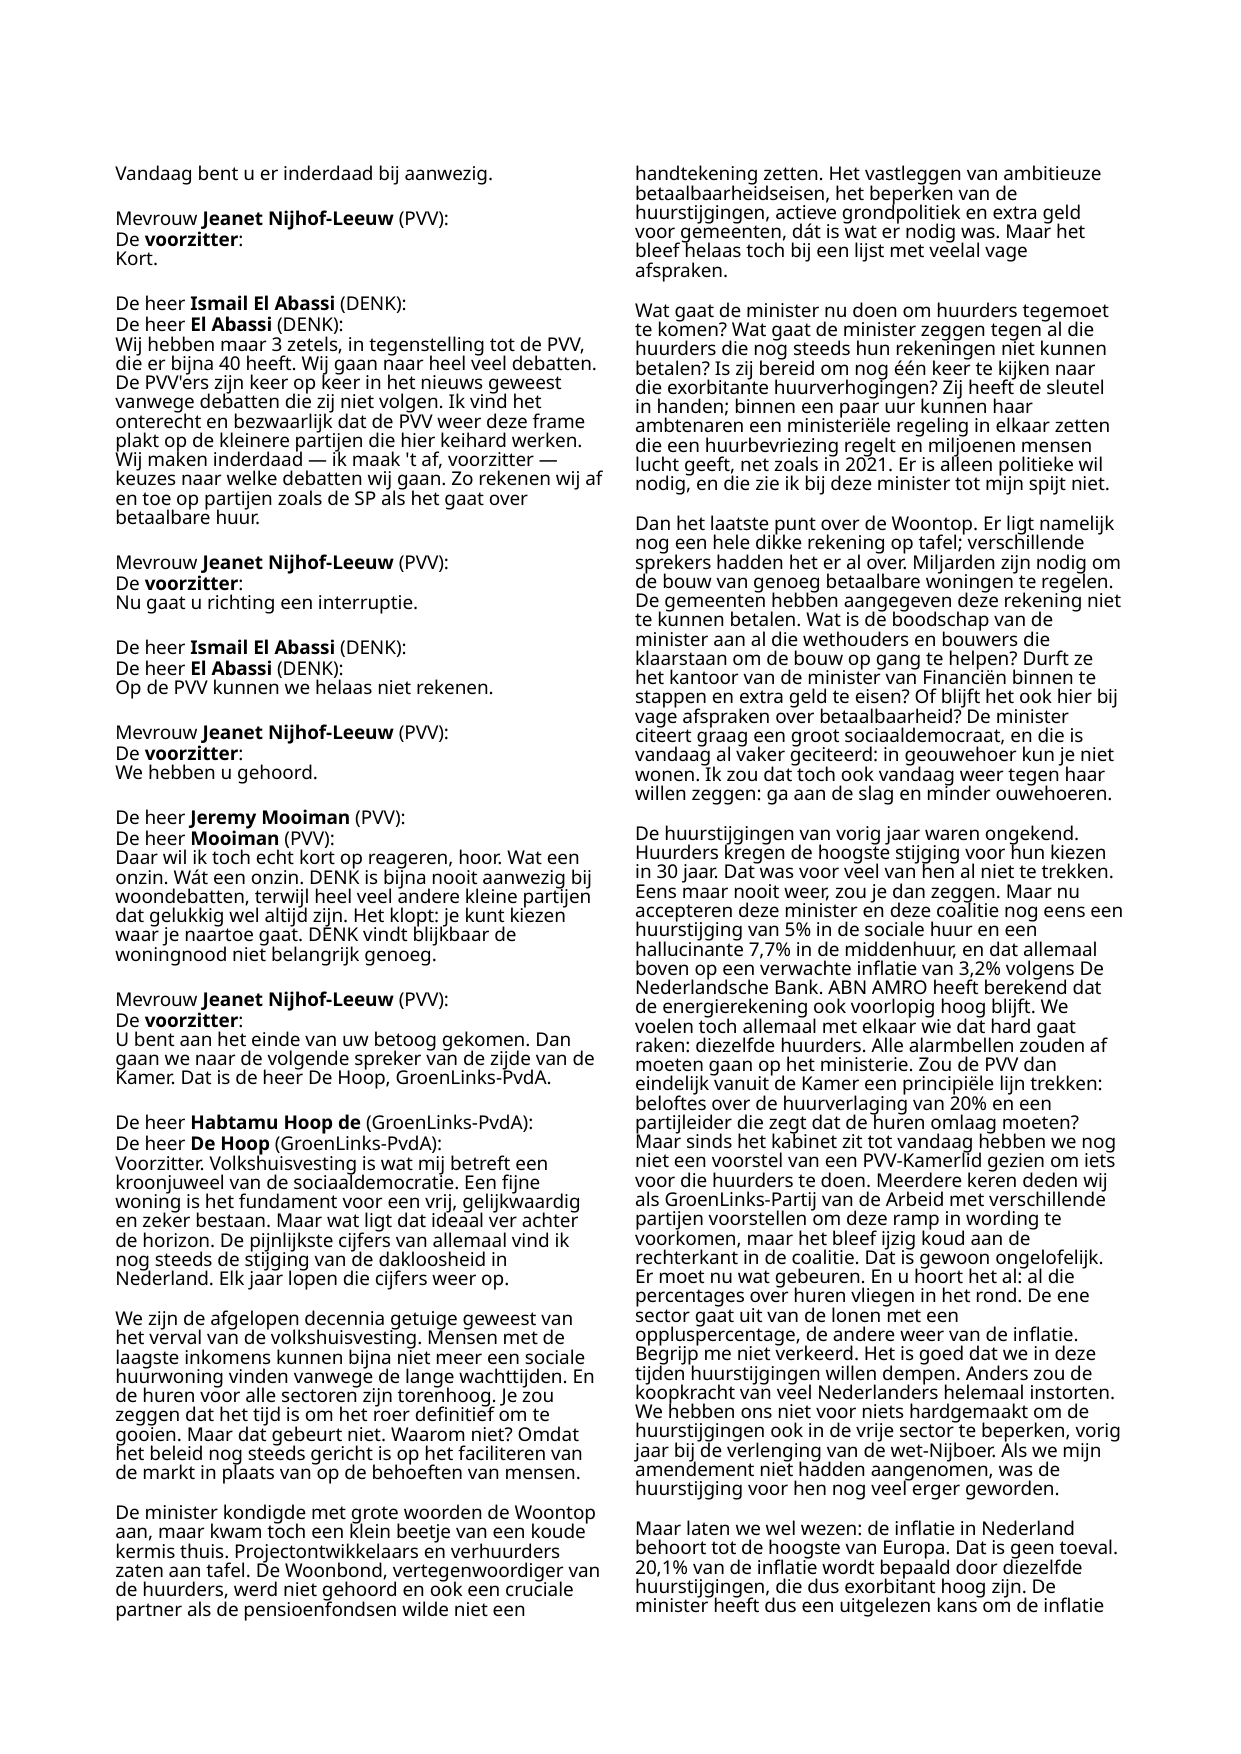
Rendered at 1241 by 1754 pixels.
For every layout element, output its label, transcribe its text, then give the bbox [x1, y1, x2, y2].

text U bent aan het einde van uw betoog gekomen. Dan gaan we naar de volgende spreker van de zijde van de Kamer. Dat is de heer De Hoop, GroenLinks-PvdA. [115, 1031, 605, 1089]
text De minister kondigde met grote woorden de Woontop aan, maar kwam toch een klein beetje van een koude kermis thuis. Projectontwikkelaars en verhuurders zaten aan tafel. De Woonbond, vertegenwoordiger van de huurders, werd niet gehoord en ook een cruciale partner als de pensioenfondsen wilde niet een [115, 1504, 605, 1620]
text We hebben u gehoord. [115, 764, 605, 783]
text De heer Ismail El Abassi (DENK): [115, 291, 605, 316]
text De heer Jeremy Mooiman (PVV): [115, 804, 605, 830]
text De heer Ismail El Abassi (DENK): [115, 634, 605, 660]
text De heer Habtamu Hoop de (GroenLinks-PvdA): [115, 1109, 605, 1135]
text Dan het laatste punt over de Woontop. Er ligt namelijk nog een hele dikke rekening op tafel; verschillende sprekers hadden het er al over. Miljarden zijn nodig om de bouw van genoeg betaalbare woningen te regelen. De gemeenten hebben aangegeven deze rekening niet te kunnen betalen. Wat is de boodschap van de minister aan al die wethouders en bouwers die klaarstaan om de bouw op gang te helpen? Durft ze het kantoor van de minister van Financiën binnen te stappen en extra geld te eisen? Of blijft het ook hier bij vage afspraken over betaalbaarheid? De minister citeert graag een groot sociaaldemocraat, en die is vandaag al vaker geciteerd: in geouwehoer kun je niet wonen. Ik zou dat toch ook vandaag weer tegen haar willen zeggen: ga aan de slag en minder ouwehoeren. [635, 515, 1125, 804]
text De voorzitter: [115, 231, 605, 250]
text De heer El Abassi (DENK): [115, 316, 605, 336]
text Wij hebben maar 3 zetels, in tegenstelling tot de PVV, die er bijna 40 heeft. Wij gaan naar heel veel debatten. De PVV'ers zijn keer op keer in het nieuws geweest vanwege debatten die zij niet volgen. Ik vind het onterecht en bezwaarlijk dat de PVV weer deze frame plakt op de kleinere partijen die hier keihard werken. Wij maken inderdaad — ik maak 't af, voorzitter — keuzes naar welke debatten wij gaan. Zo rekenen wij af en toe op partijen zoals de SP als het gaat over betaalbare huur. [115, 336, 605, 528]
text De heer El Abassi (DENK): [115, 660, 605, 679]
text De voorzitter: [115, 575, 605, 594]
text De heer De Hoop (GroenLinks-PvdA): [115, 1135, 605, 1154]
text Mevrouw Jeanet Nijhof-Leeuw (PVV): [115, 986, 605, 1012]
text Daar wil ik toch echt kort op reageren, hoor. Wat een onzin. Wát een onzin. DENK is bijna nooit aanwezig bij woondebatten, terwijl heel veel andere kleine partijen dat gelukkig wel altijd zijn. Het klopt: je kunt kiezen waar je naartoe gaat. DENK vindt blijkbaar de woningnood niet belangrijk genoeg. [115, 849, 605, 965]
text De heer Mooiman (PVV): [115, 830, 605, 849]
text Kort. [115, 250, 605, 270]
text De voorzitter: [115, 745, 605, 764]
text Voorzitter. Volkshuisvesting is wat mij betreft een kroonjuweel van de sociaaldemocratie. Een fijne woning is het fundament voor een vrij, gelijkwaardig en zeker bestaan. Maar wat ligt dat ideaal ver achter de horizon. De pijnlijkste cijfers van allemaal vind ik nog steeds de stijging van de dakloosheid in Nederland. Elk jaar lopen die cijfers weer op. [115, 1154, 605, 1289]
text Mevrouw Jeanet Nijhof-Leeuw (PVV): [115, 205, 605, 231]
text We zijn de afgelopen decennia getuige geweest van het verval van de volkshuisvesting. Mensen met de laagste inkomens kunnen bijna niet meer een sociale huurwoning vinden vanwege de lange wachttijden. En de huren voor alle sectoren zijn torenhoog. Je zou zeggen dat het tijd is om het roer definitief om te gooien. Maar dat gebeurt niet. Waarom niet? Omdat het beleid nog steeds gericht is op het faciliteren van de markt in plaats van op de behoeften van mensen. [115, 1310, 605, 1483]
text Maar laten we wel wezen: de inflatie in Nederland behoort tot de hoogste van Europa. Dat is geen toeval. 20,1% van de inflatie wordt bepaald door diezelfde huurstijgingen, die dus exorbitant hoog zijn. De minister heeft dus een uitgelezen kans om de inflatie [635, 1520, 1125, 1616]
text Op de PVV kunnen we helaas niet rekenen. [115, 679, 605, 698]
text Mevrouw Jeanet Nijhof-Leeuw (PVV): [115, 549, 605, 575]
text Nu gaat u richting een interruptie. [115, 594, 605, 613]
text De voorzitter: [115, 1012, 605, 1031]
text Mevrouw Jeanet Nijhof-Leeuw (PVV): [115, 719, 605, 745]
text Vandaag bent u er inderdaad bij aanwezig. [115, 165, 605, 184]
text handtekening zetten. Het vastleggen van ambitieuze betaalbaarheidseisen, het beperken van de huurstijgingen, actieve grondpolitiek en extra geld voor gemeenten, dát is wat er nodig was. Maar het bleef helaas toch bij een lijst met veelal vage afspraken. [635, 165, 1125, 281]
text De huurstijgingen van vorig jaar waren ongekend. Huurders kregen de hoogste stijging voor hun kiezen in 30 jaar. Dat was voor veel van hen al niet te trekken. Eens maar nooit weer, zou je dan zeggen. Maar nu accepteren deze minister en deze coalitie nog eens een huurstijging van 5% in de sociale huur en een hallucinante 7,7% in de middenhuur, en dat allemaal boven op een verwachte inflatie van 3,2% volgens De Nederlandsche Bank. ABN AMRO heeft berekend dat de energierekening ook voorlopig hoog blijft. We voelen toch allemaal met elkaar wie dat hard gaat raken: diezelfde huurders. Alle alarmbellen zouden af moeten gaan op het ministerie. Zou de PVV dan eindelijk vanuit de Kamer een principiële lijn trekken: beloftes over de huurverlaging van 20% en een partijleider die zegt dat de huren omlaag moeten? Maar sinds het kabinet zit tot vandaag hebben we nog niet een voorstel van een PVV-Kamerlid gezien om iets voor die huurders te doen. Meerdere keren deden wij als GroenLinks-Partij van de Arbeid met verschillende partijen voorstellen om deze ramp in wording te voorkomen, maar het bleef ijzig koud aan de rechterkant in de coalitie. Dat is gewoon ongelofelijk. Er moet nu wat gebeuren. En u hoort het al: al die percentages over huren vliegen in het rond. De ene sector gaat uit van de lonen met een oppluspercentage, de andere weer van de inflatie. Begrijp me niet verkeerd. Het is goed dat we in deze tijden huurstijgingen willen dempen. Anders zou de koopkracht van veel Nederlanders helemaal instorten. We hebben ons niet voor niets hardgemaakt om de huurstijgingen ook in de vrije sector te beperken, vorig jaar bij de verlenging van de wet-Nijboer. Als we mijn amendement niet hadden aangenomen, was de huurstijging voor hen nog veel erger geworden. [635, 825, 1125, 1499]
text Wat gaat de minister nu doen om huurders tegemoet te komen? Wat gaat de minister zeggen tegen al die huurders die nog steeds hun rekeningen niet kunnen betalen? Is zij bereid om nog één keer te kijken naar die exorbitante huurverhogingen? Zij heeft de sleutel in handen; binnen een paar uur kunnen haar ambtenaren een ministeriële regeling in elkaar zetten die een huurbevriezing regelt en miljoenen mensen lucht geeft, net zoals in 2021. Er is alleen politieke wil nodig, en die zie ik bij deze minister tot mijn spijt niet. [635, 302, 1125, 494]
